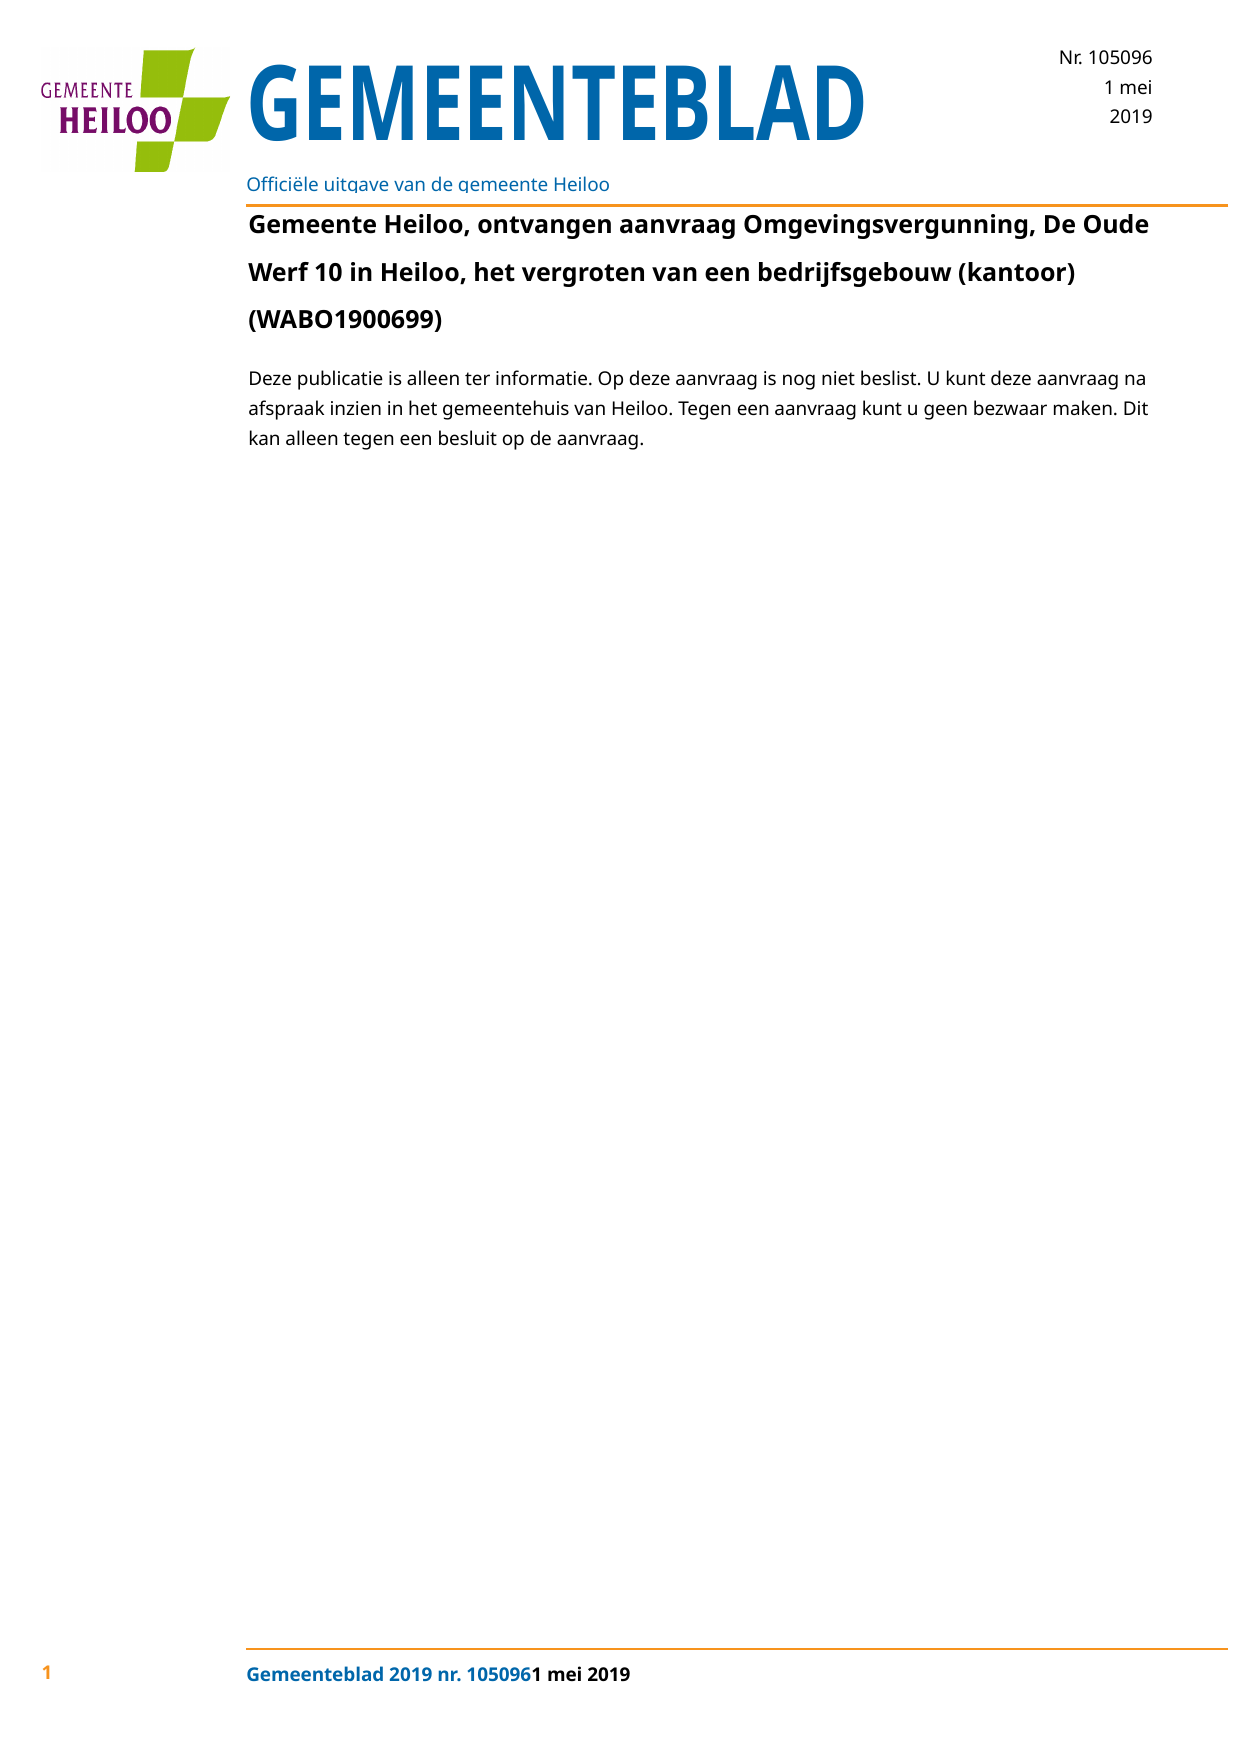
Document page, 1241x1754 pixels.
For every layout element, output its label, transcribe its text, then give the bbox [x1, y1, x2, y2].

picture [41, 47, 231, 172]
text Deze publicatie is alleen ter informatie. Op deze aanvraag is nog niet beslist. U kunt deze aanvraag na afspraak inzien in het gemeentehuis van Heiloo. Tegen een aanvraag kunt u geen bezwaar maken. Dit kan alleen tegen een besluit op de aanvraag. [248, 366, 1152, 450]
text Gemeente Heiloo, ontvangen aanvraag Omgevingsvergunning, De Oude Werf 10 in Heiloo, het vergroten van een bedrijfsgebouw (kantoor) (WABO1900699) [248, 207, 1152, 336]
